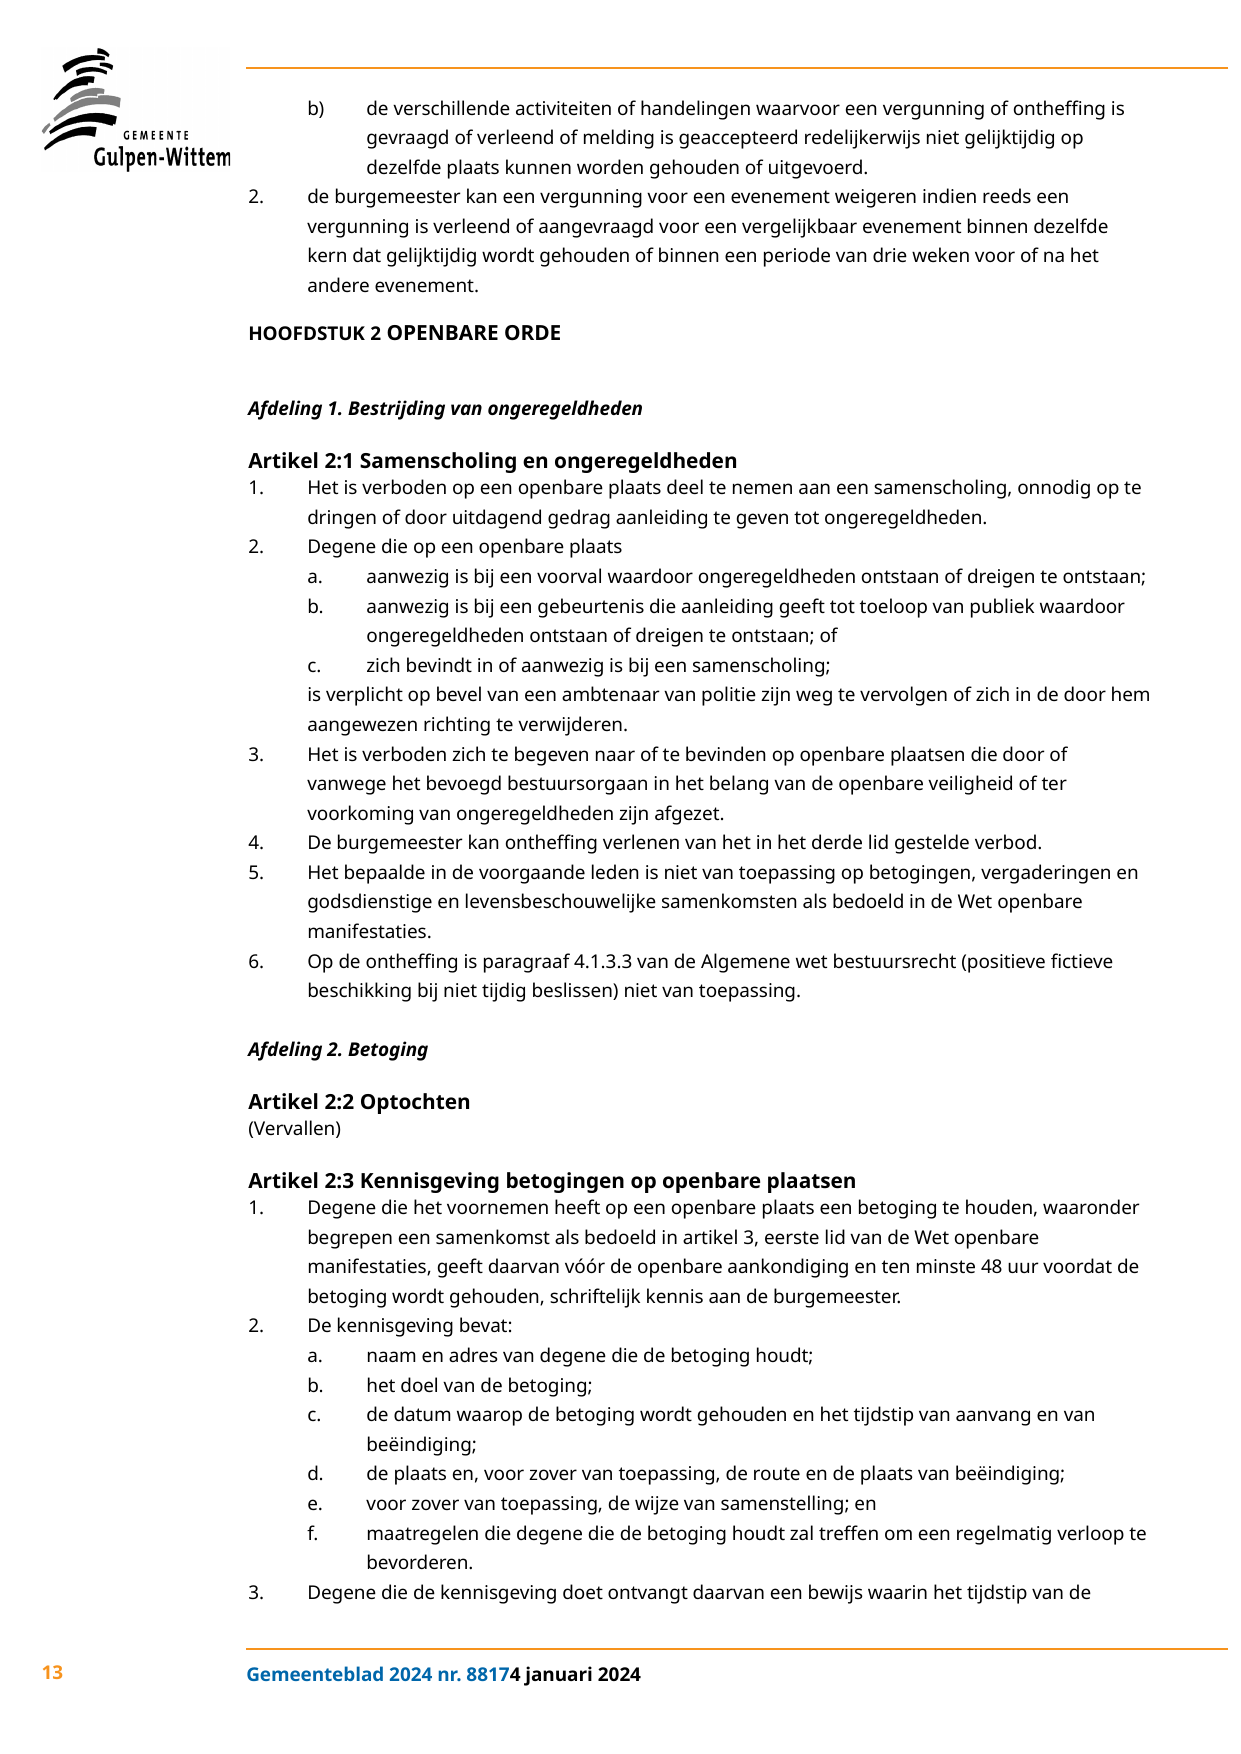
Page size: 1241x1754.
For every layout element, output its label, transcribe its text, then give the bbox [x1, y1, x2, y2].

text Afdeling 2. Betoging [248, 1037, 1152, 1062]
list Degene die de kennisgeving doet ontvangt daarvan een bewijs waarin het tijdstip van de [248, 1579, 1152, 1604]
list zich bevindt in of aanwezig is bij een samenscholing; [307, 652, 1152, 678]
list De kennisgeving bevat: [248, 1313, 1152, 1338]
list Op de ontheffing is paragraaf 4.1.3.3 van de Algemene wet bestuursrecht (positieve fictieve beschikking bij niet tijdig beslissen) niet van toepassing. [248, 948, 1152, 1003]
list Het bepaalde in de voorgaande leden is niet van toepassing op betogingen, vergaderingen en godsdienstige en levensbeschouwelijke samenkomsten als bedoeld in de Wet openbare manifestaties. [248, 859, 1152, 944]
text Afdeling 1. Bestrijding van ongeregeldheden [248, 396, 1152, 421]
list Het is verboden zich te begeven naar of te bevinden op openbare plaatsen die door of vanwege het bevoegd bestuursorgaan in het belang van de openbare veiligheid of ter voorkoming van ongeregeldheden zijn afgezet. [248, 741, 1152, 826]
text Artikel 2:3 Kennisgeving betogingen op openbare plaatsen [248, 1166, 1152, 1194]
text HOOFDSTUK 2 OPENBARE ORDE [248, 318, 1152, 346]
text Artikel 2:1 Samenscholing en ongeregeldheden [248, 446, 1152, 474]
picture [41, 47, 231, 172]
list de verschillende activiteiten of handelingen waarvoor een vergunning of ontheffing is gevraagd of verleend of melding is geaccepteerd redelijkerwijs niet gelijktijdig op dezelfde plaats kunnen worden gehouden of uitgevoerd. [307, 95, 1152, 180]
list naam en adres van degene die de betoging houdt; [307, 1342, 1152, 1368]
text Artikel 2:2 Optochten [248, 1087, 1152, 1115]
list Degene die op een openbare plaats [248, 534, 1152, 559]
list voor zover van toepassing, de wijze van samenstelling; en [307, 1490, 1152, 1516]
list De burgemeester kan ontheffing verlenen van het in het derde lid gestelde verbod. [248, 829, 1152, 855]
list aanwezig is bij een voorval waardoor ongeregeldheden ontstaan of dreigen te ontstaan; [307, 563, 1152, 589]
list is verplicht op bevel van een ambtenaar van politie zijn weg te vervolgen of zich in de door hem aangewezen richting te verwijderen. [248, 682, 1152, 737]
text (Vervallen) [248, 1115, 1152, 1141]
list Degene die het voornemen heeft op een openbare plaats een betoging te houden, waaronder begrepen een samenkomst als bedoeld in artikel 3, eerste lid van de Wet openbare manifestaties, geeft daarvan vóór de openbare aankondiging en ten minste 48 uur voordat de betoging wordt gehouden, schriftelijk kennis aan de burgemeester. [248, 1194, 1152, 1309]
list de plaats en, voor zover van toepassing, de route en de plaats van beëindiging; [307, 1461, 1152, 1486]
list Het is verboden op een openbare plaats deel te nemen aan een samenscholing, onnodig op te dringen of door uitdagend gedrag aanleiding te geven tot ongeregeldheden. [248, 474, 1152, 530]
list maatregelen die degene die de betoging houdt zal treffen om een regelmatig verloop te bevorderen. [307, 1520, 1152, 1575]
list de datum waarop de betoging wordt gehouden en het tijdstip van aanvang en van beëindiging; [307, 1401, 1152, 1457]
list de burgemeester kan een vergunning voor een evenement weigeren indien reeds een vergunning is verleend of aangevraagd voor een vergelijkbaar evenement binnen dezelfde kern dat gelijktijdig wordt gehouden of binnen een periode van drie weken voor of na het andere evenement. [248, 183, 1152, 298]
list aanwezig is bij een gebeurtenis die aanleiding geeft tot toeloop van publiek waardoor ongeregeldheden ontstaan of dreigen te ontstaan; of [307, 593, 1152, 648]
list het doel van de betoging; [307, 1372, 1152, 1397]
